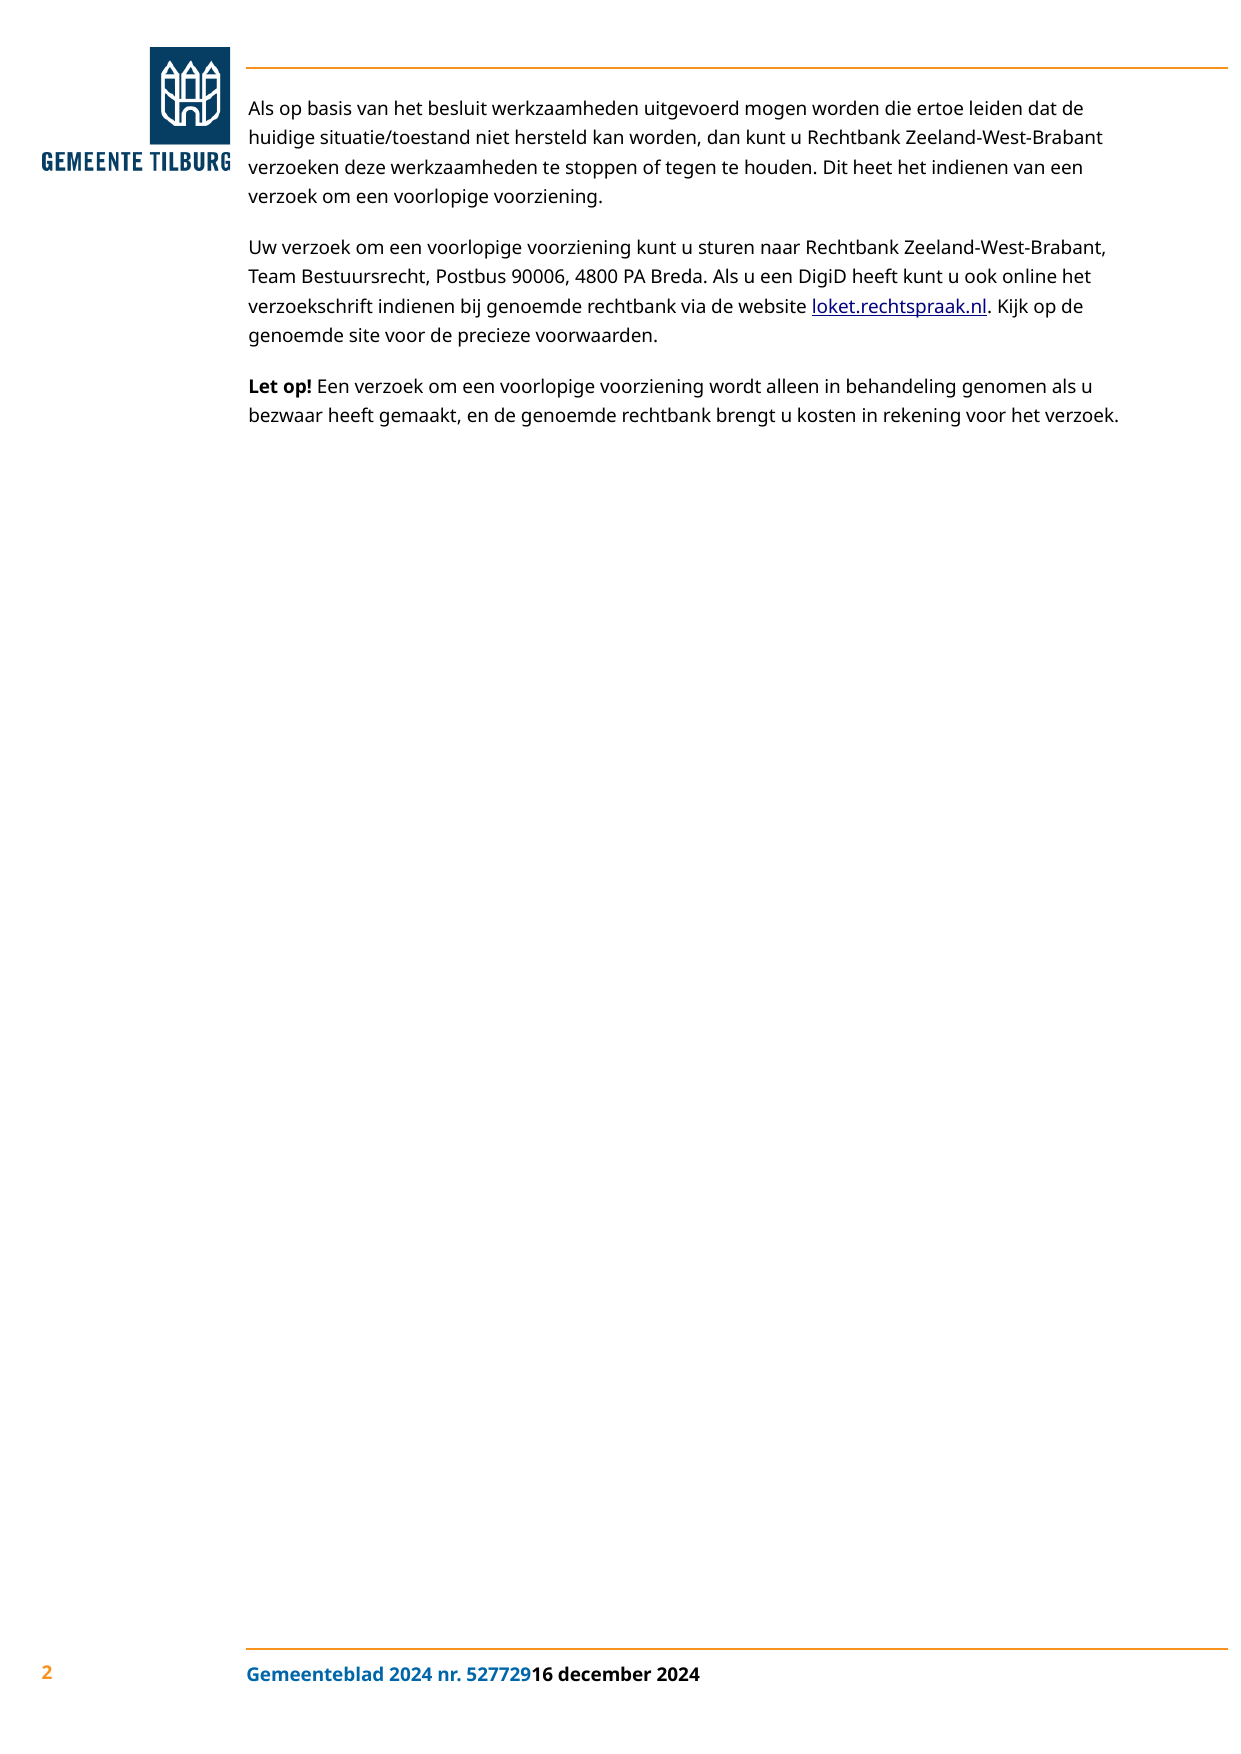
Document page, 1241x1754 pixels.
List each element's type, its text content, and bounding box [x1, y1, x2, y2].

text Let op! Een verzoek om een voorlopige voorziening wordt alleen in behandeling genomen als u bezwaar heeft gemaakt, en de genoemde rechtbank brengt u kosten in rekening voor het verzoek. [248, 373, 1152, 428]
text Uw verzoek om een voorlopige voorziening kunt u sturen naar Rechtbank Zeeland-West-Brabant, Team Bestuursrecht, Postbus 90006, 4800 PA Breda. Als u een DigiD heeft kunt u ook online het verzoekschrift indienen bij genoemde rechtbank via de website loket.rechtspraak.nl. Kijk op de genoemde site voor de precieze voorwaarden. [248, 234, 1152, 348]
picture [41, 47, 231, 172]
text Als op basis van het besluit werkzaamheden uitgevoerd mogen worden die ertoe leiden dat de huidige situatie/toestand niet hersteld kan worden, dan kunt u Rechtbank Zeeland-West-Brabant verzoeken deze werkzaamheden te stoppen of tegen te houden. Dit heet het indienen van een verzoek om een voorlopige voorziening. [248, 95, 1152, 209]
